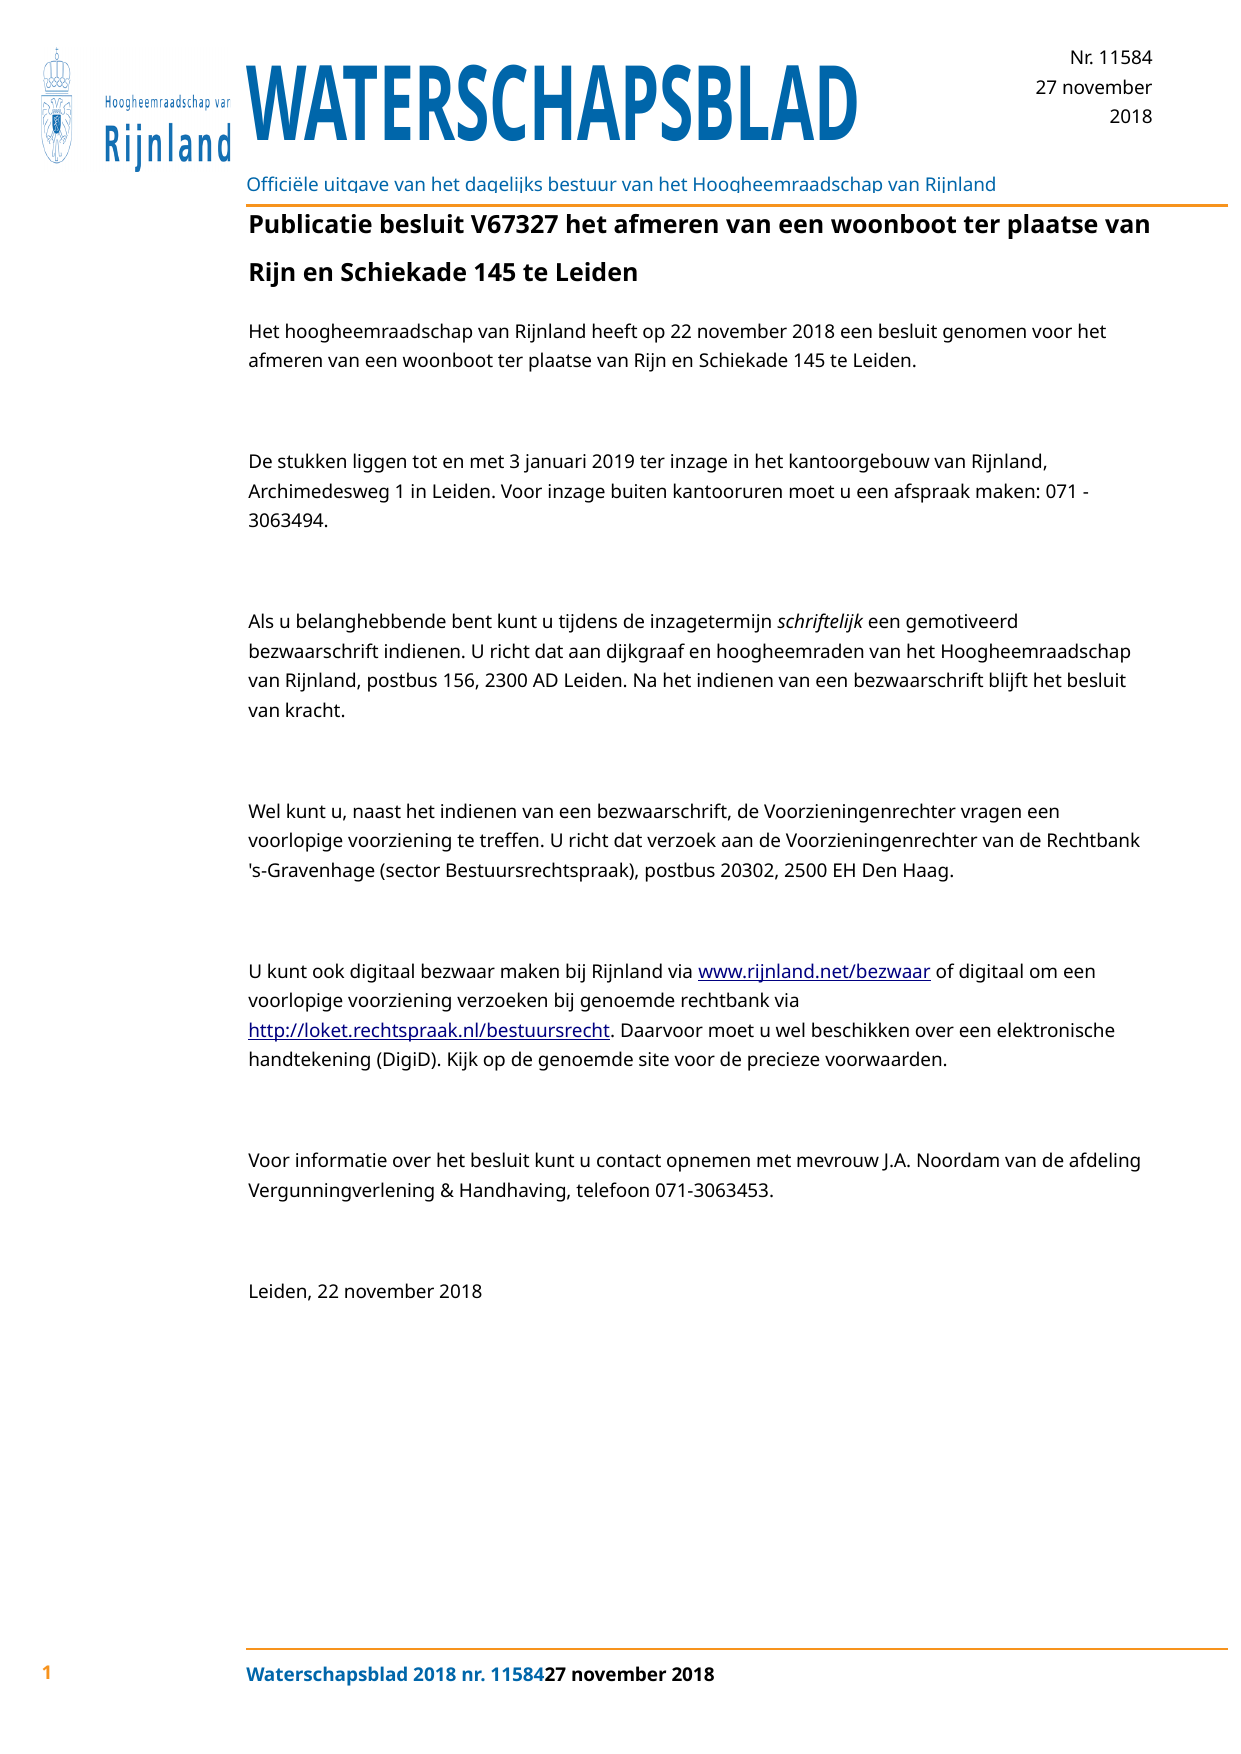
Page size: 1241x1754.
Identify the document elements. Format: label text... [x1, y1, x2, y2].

text Publicatie besluit V67327 het afmeren van een woonboot ter plaatse van Rijn en Schiekade 145 te Leiden [248, 207, 1152, 288]
text Leiden, 22 november 2018 [248, 1278, 1152, 1304]
text Als u belanghebbende bent kunt u tijdens de inzagetermijn schriftelijk een gemotiveerd bezwaarschrift indienen. U richt dat aan dijkgraaf en hoogheemraden van het Hoogheemraadschap van Rijnland, postbus 156, 2300 AD Leiden. Na het indienen van een bezwaarschrift blijft het besluit van kracht. [248, 608, 1152, 723]
text Wel kunt u, naast het indienen van een bezwaarschrift, de Voorzieningenrechter vragen een voorlopige voorziening te treffen. U richt dat verzoek aan de Voorzieningenrechter van de Rechtbank 's-Gravenhage (sector Bestuursrechtspraak), postbus 20302, 2500 EH Den Haag. [248, 798, 1152, 883]
text Het hoogheemraadschap van Rijnland heeft op 22 november 2018 een besluit genomen voor het afmeren van een woonboot ter plaatse van Rijn en Schiekade 145 te Leiden. [248, 318, 1152, 373]
picture [41, 47, 231, 172]
text U kunt ook digitaal bezwaar maken bij Rijnland via www.rijnland.net/bezwaar of digitaal om een voorlopige voorziening verzoeken bij genoemde rechtbank via http://loket.rechtspraak.nl/bestuursrecht. Daarvoor moet u wel beschikken over een elektronische handtekening (DigiD). Kijk op de genoemde site voor de precieze voorwaarden. [248, 958, 1152, 1072]
text Voor informatie over het besluit kunt u contact opnemen met mevrouw J.A. Noordam van de afdeling Vergunningverlening & Handhaving, telefoon 071-3063453. [248, 1147, 1152, 1203]
text De stukken liggen tot en met 3 januari 2019 ter inzage in het kantoorgebouw van Rijnland, Archimedesweg 1 in Leiden. Voor inzage buiten kantooruren moet u een afspraak maken: 071 - 3063494. [248, 448, 1152, 533]
